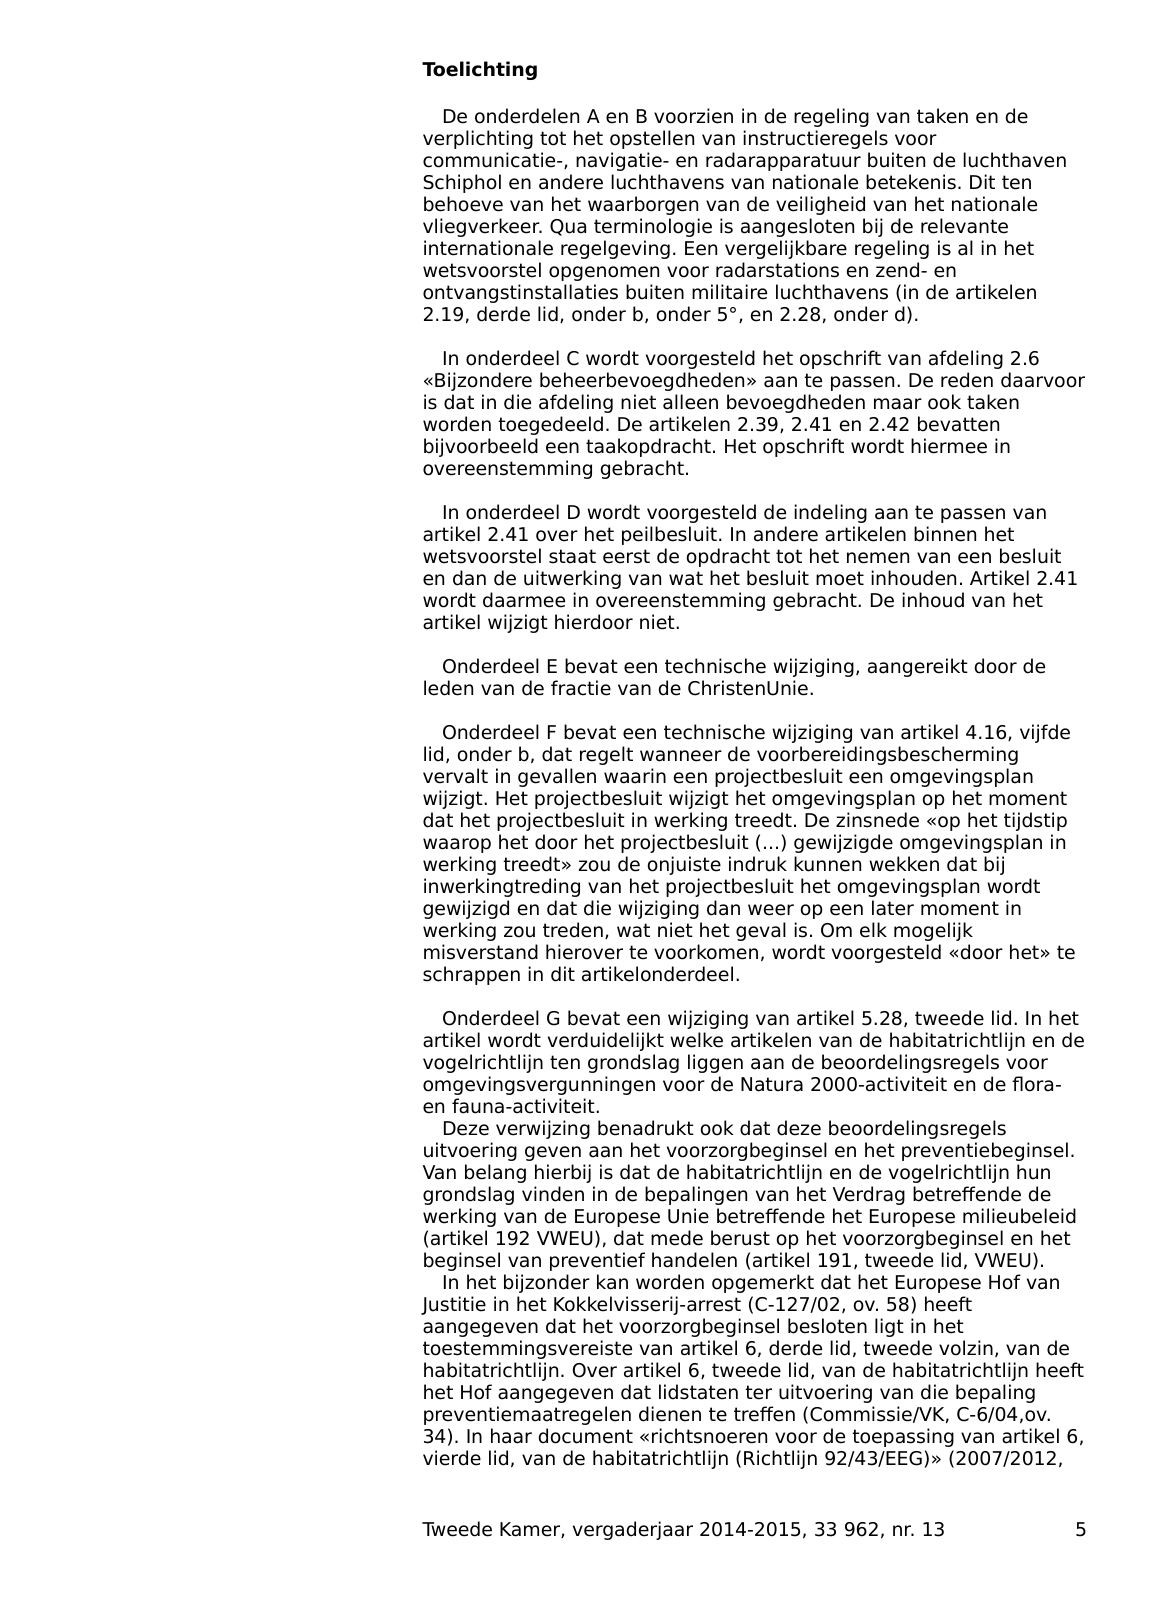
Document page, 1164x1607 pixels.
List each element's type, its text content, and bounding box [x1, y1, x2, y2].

text Onderdeel F bevat een technische wijziging van artikel 4.16, vijfde lid, onder b, dat regelt wanneer de voorbereidingsbescherming vervalt in gevallen waarin een projectbesluit een omgevingsplan wijzigt. Het projectbesluit wijzigt het omgevingsplan op het moment dat het projectbesluit in werking treedt. De zinsnede «op het tijdstip waarop het door het projectbesluit (...) gewijzigde omgevingsplan in werking treedt» zou de onjuiste indruk kunnen wekken dat bij inwerkingtreding van het projectbesluit het omgevingsplan wordt gewijzigd en dat die wijziging dan weer op een later moment in werking zou treden, wat niet het geval is. Om elk mogelijk misverstand hierover te voorkomen, wordt voorgesteld «door het» te schrappen in dit artikelonderdeel. [422, 722, 1087, 986]
text In onderdeel D wordt voorgesteld de indeling aan te passen van artikel 2.41 over het peilbesluit. In andere artikelen binnen het wetsvoorstel staat eerst de opdracht tot het nemen van een besluit en dan de uitwerking van wat het besluit moet inhouden. Artikel 2.41 wordt daarmee in overeenstemming gebracht. De inhoud van het artikel wijzigt hierdoor niet. [422, 502, 1087, 634]
subtitle Toelichting [422, 59, 1087, 81]
text In onderdeel C wordt voorgesteld het opschrift van afdeling 2.6 «Bijzondere beheerbevoegdheden» aan te passen. De reden daarvoor is dat in die afdeling niet alleen bevoegdheden maar ook taken worden toegedeeld. De artikelen 2.39, 2.41 en 2.42 bevatten bijvoorbeeld een taakopdracht. Het opschrift wordt hiermee in overeenstemming gebracht. [422, 348, 1087, 480]
text Onderdeel G bevat een wijziging van artikel 5.28, tweede lid. In het artikel wordt verduidelijkt welke artikelen van de habitatrichtlijn en de vogelrichtlijn ten grondslag liggen aan de beoordelingsregels voor omgevingsvergunningen voor de Natura 2000-activiteit en de flora- en fauna-activiteit. [422, 1008, 1087, 1118]
text In het bijzonder kan worden opgemerkt dat het Europese Hof van Justitie in het Kokkelvisserij-arrest (C-127/02, ov. 58) heeft aangegeven dat het voorzorgbeginsel besloten ligt in het toestemmingsvereiste van artikel 6, derde lid, tweede volzin, van de habitatrichtlijn. Over artikel 6, tweede lid, van de habitatrichtlijn heeft het Hof aangegeven dat lidstaten ter uitvoering van die bepaling preventiemaatregelen dienen te treffen (Commissie/VK, C-6/04,ov. 34). In haar document «richtsnoeren voor de toepassing van artikel 6, vierde lid, van de habitatrichtlijn (Richtlijn 92/43/EEG)» (2007/2012, [422, 1272, 1087, 1470]
text Onderdeel E bevat een technische wijziging, aangereikt door de leden van de fractie van de ChristenUnie. [422, 656, 1087, 700]
text De onderdelen A en B voorzien in de regeling van taken en de verplichting tot het opstellen van instructieregels voor communicatie-, navigatie- en radarapparatuur buiten de luchthaven Schiphol en andere luchthavens van nationale betekenis. Dit ten behoeve van het waarborgen van de veiligheid van het nationale vliegverkeer. Qua terminologie is aangesloten bij de relevante internationale regelgeving. Een vergelijkbare regeling is al in het wetsvoorstel opgenomen voor radarstations en zend- en ontvangstinstallaties buiten militaire luchthavens (in de artikelen 2.19, derde lid, onder b, onder 5°, en 2.28, onder d). [422, 106, 1087, 326]
text Deze verwijzing benadrukt ook dat deze beoordelingsregels uitvoering geven aan het voorzorgbeginsel en het preventiebeginsel. Van belang hierbij is dat de habitatrichtlijn en de vogelrichtlijn hun grondslag vinden in de bepalingen van het Verdrag betreffende de werking van de Europese Unie betreffende het Europese milieubeleid (artikel 192 VWEU), dat mede berust op het voorzorgbeginsel en het beginsel van preventief handelen (artikel 191, tweede lid, VWEU). [422, 1118, 1087, 1272]
